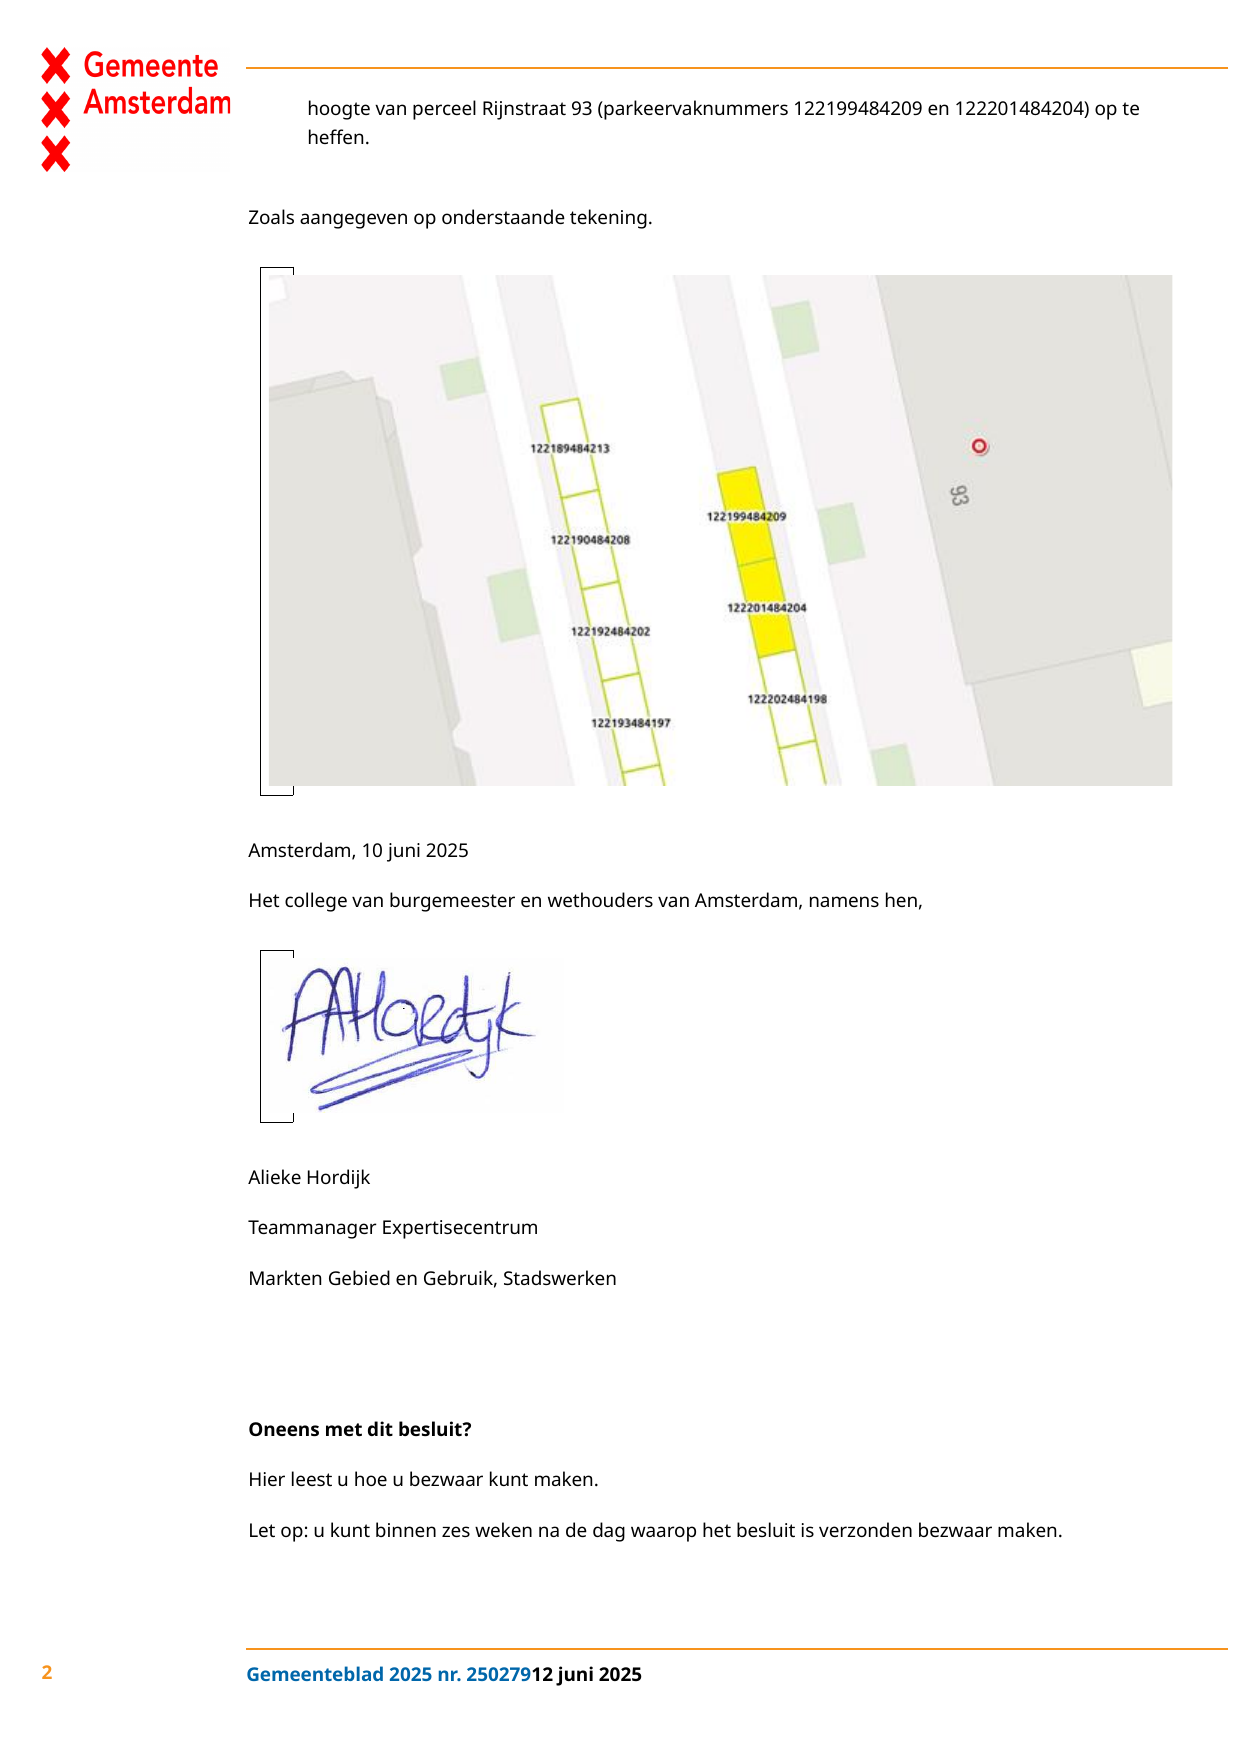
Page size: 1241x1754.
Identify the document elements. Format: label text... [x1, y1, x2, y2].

text Markten Gebied en Gebruik, Stadswerken [248, 1265, 1152, 1291]
list hoogte van perceel Rijnstraat 93 (parkeervaknummers 122199484209 en 122201484204) op te heffen. [248, 95, 1152, 150]
text Zoals aangegeven op onderstaande tekening. [248, 204, 1152, 230]
text Alieke Hordijk [248, 1164, 1152, 1190]
text Het college van burgemeester en wethouders van Amsterdam, namens hen, [248, 887, 1152, 913]
text Teammanager Expertisecentrum [248, 1214, 1152, 1240]
text Amsterdam, 10 juni 2025 [248, 837, 1152, 863]
picture [268, 275, 1173, 786]
picture [268, 958, 565, 1113]
text Hier leest u hoe u bezwaar kunt maken. [248, 1467, 1152, 1492]
picture [41, 47, 231, 172]
text Let op: u kunt binnen zes weken na de dag waarop het besluit is verzonden bezwaar maken. [248, 1517, 1152, 1543]
text Oneens met dit besluit? [248, 1416, 1152, 1442]
